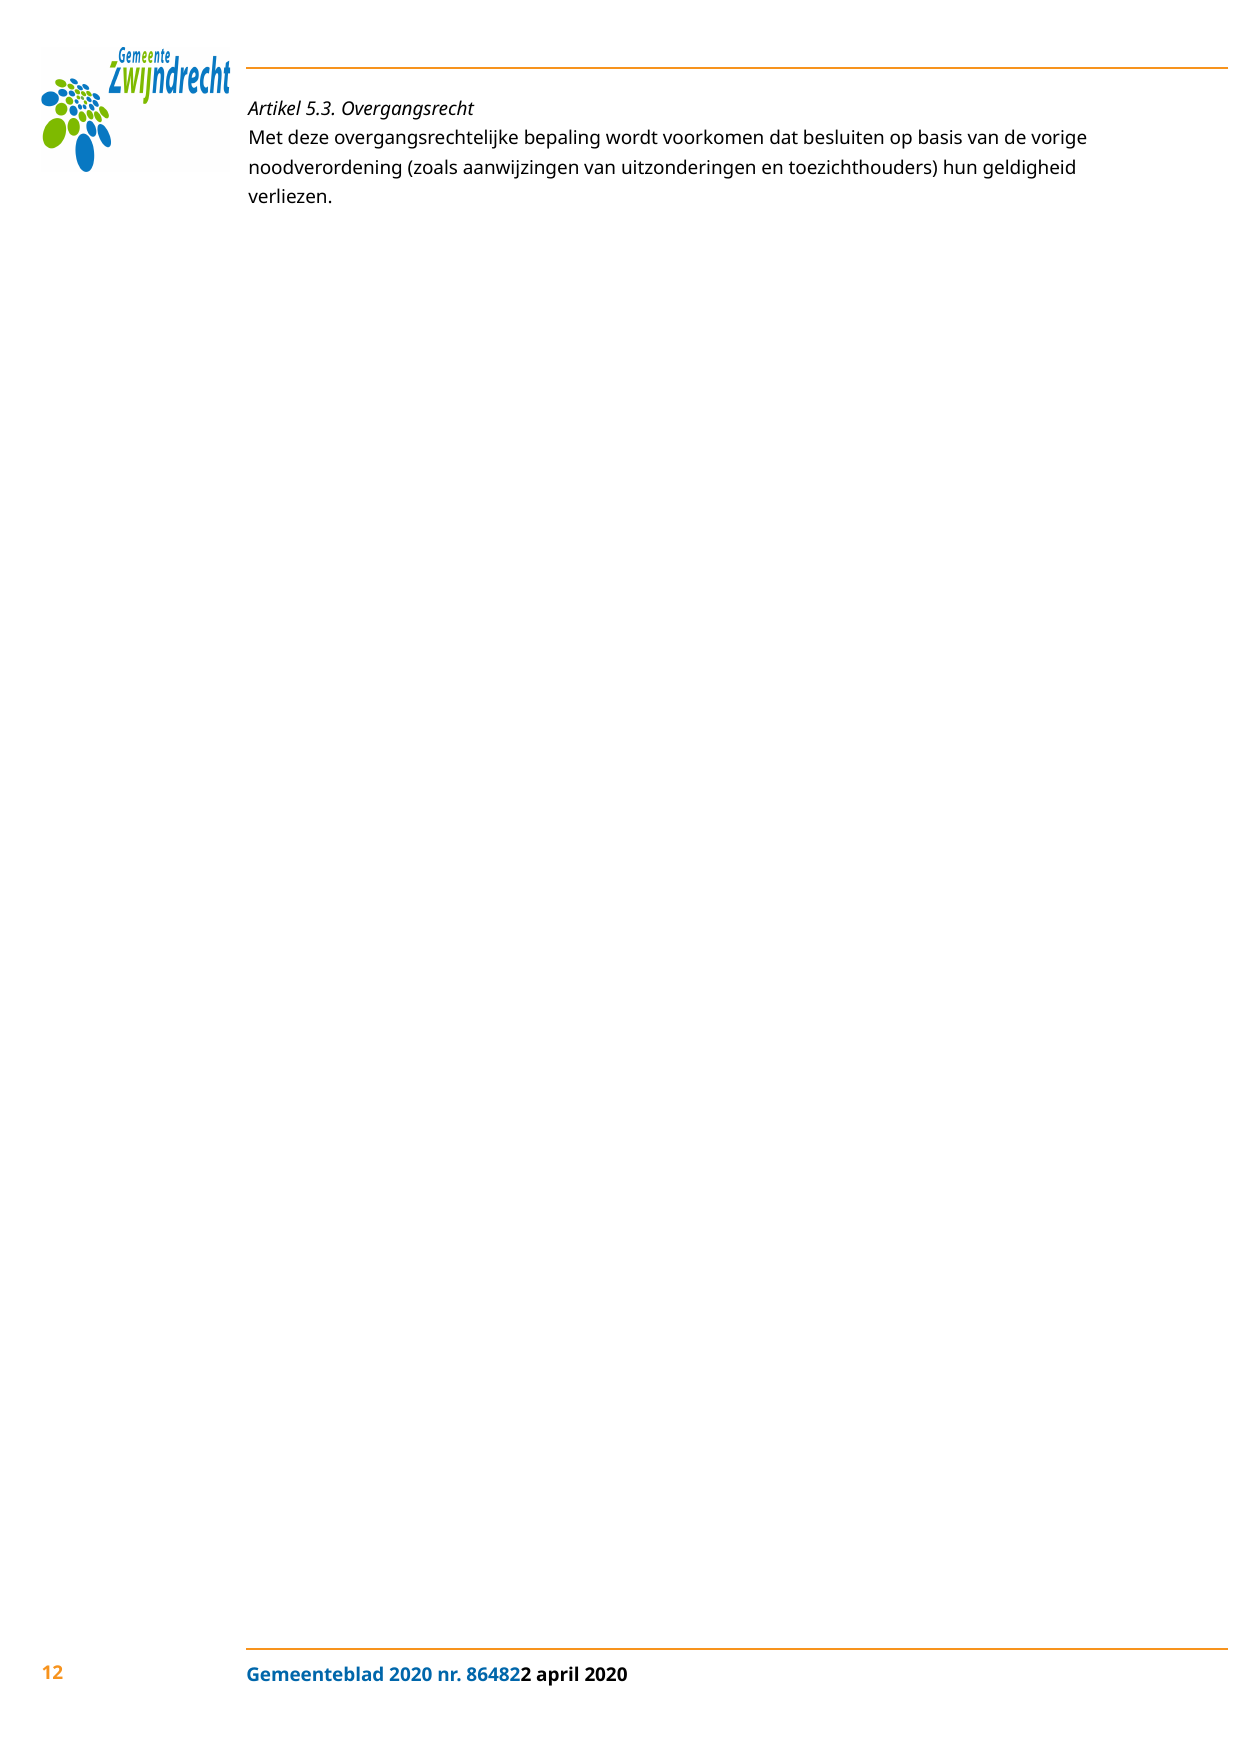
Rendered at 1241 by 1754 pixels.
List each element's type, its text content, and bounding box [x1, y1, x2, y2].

text Met deze overgangsrechtelijke bepaling wordt voorkomen dat besluiten op basis van de vorige noodverordening (zoals aanwijzingen van uitzonderingen en toezichthouders) hun geldigheid verliezen. [248, 124, 1152, 209]
text Artikel 5.3. Overgangsrecht [248, 95, 1152, 121]
picture [41, 47, 231, 172]
